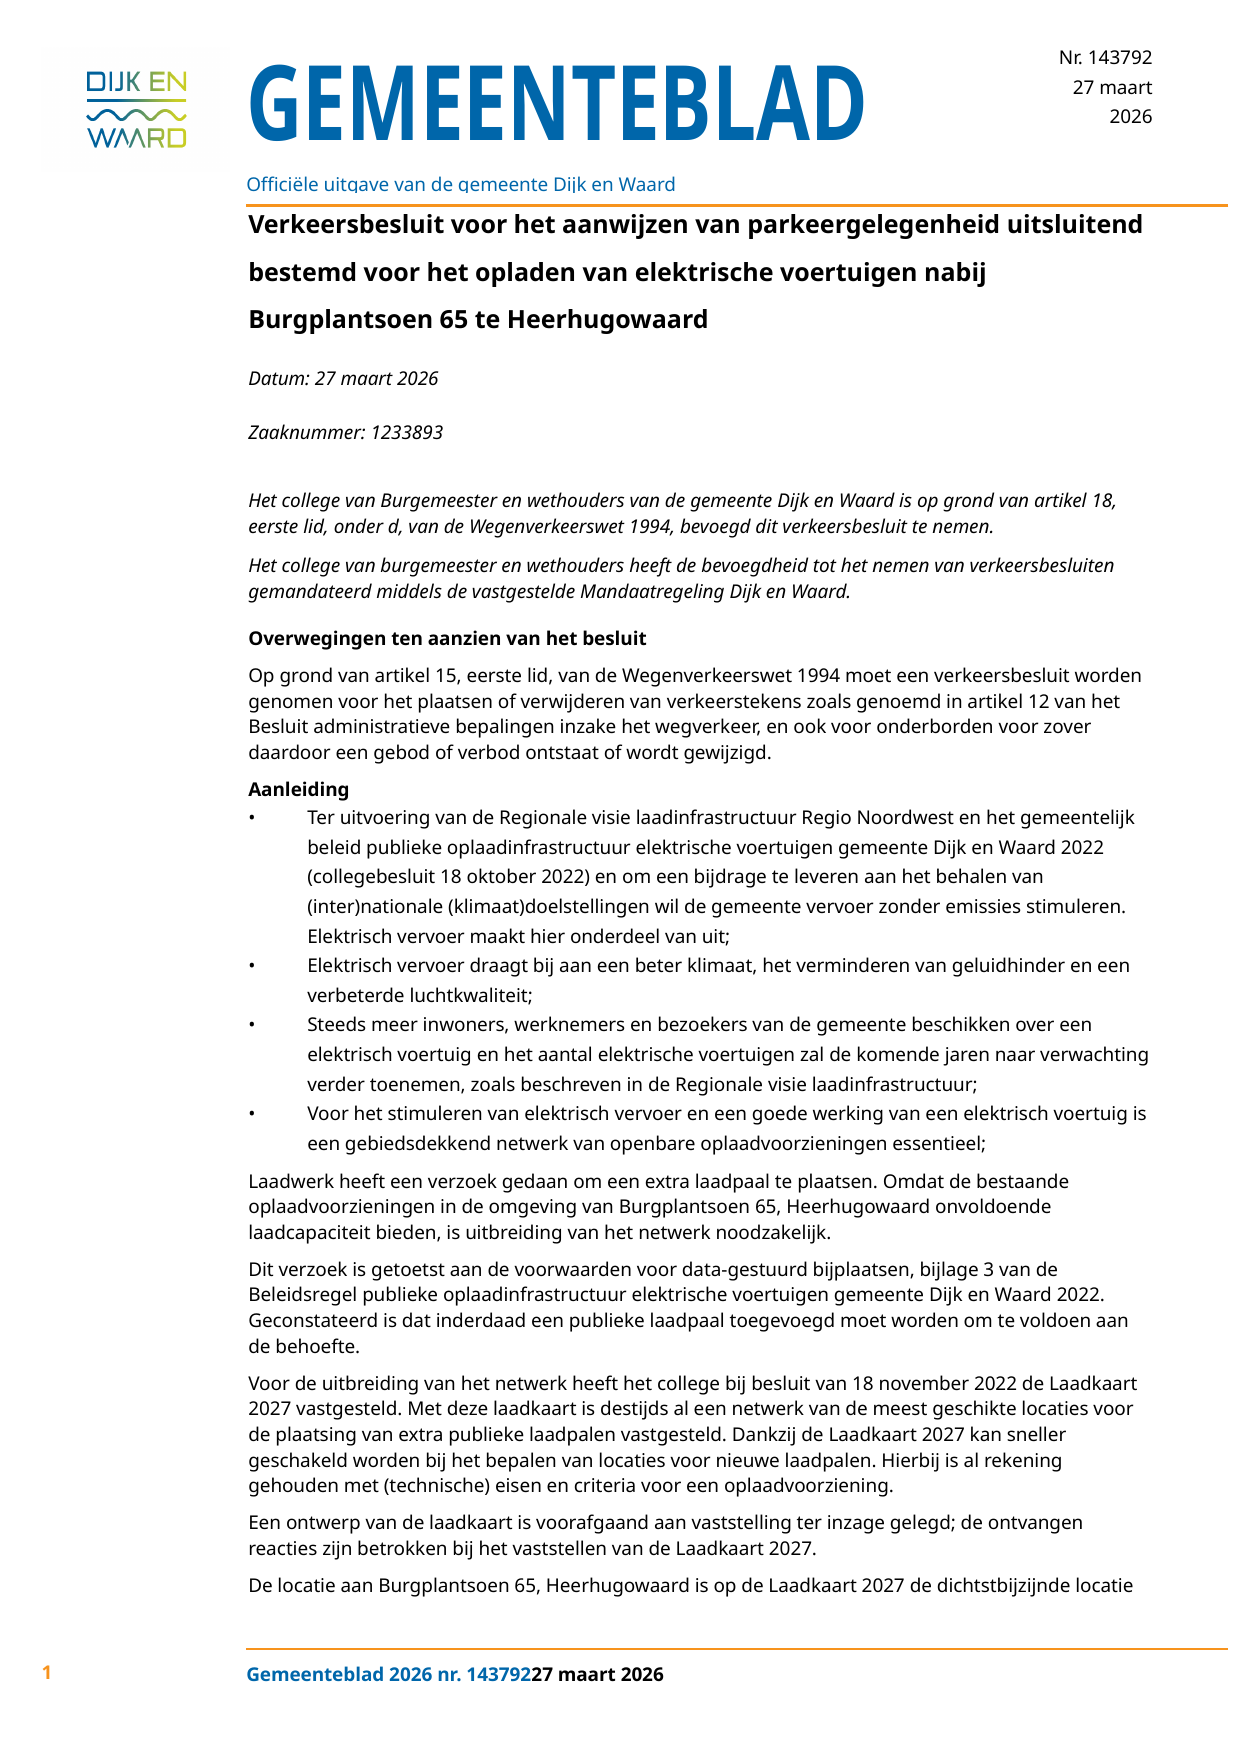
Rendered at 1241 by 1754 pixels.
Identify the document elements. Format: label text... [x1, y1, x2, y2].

text Voor de uitbreiding van het netwerk heeft het college bij besluit van 18 november 2022 de Laadkaart 2027 vastgesteld. Met deze laadkaart is destijds al een netwerk van de meest geschikte locaties voor de plaatsing van extra publieke laadpalen vastgesteld. Dankzij de Laadkaart 2027 kan sneller geschakeld worden bij het bepalen van locaties voor nieuwe laadpalen. Hierbij is al rekening gehouden met (technische) eisen en criteria voor een oplaadvoorziening. [248, 1370, 1152, 1498]
text Het college van burgemeester en wethouders heeft de bevoegdheid tot het nemen van verkeersbesluiten gemandateerd middels de vastgestelde Mandaatregeling Dijk en Waard. [248, 552, 1152, 604]
picture [41, 47, 231, 172]
text De locatie aan Burgplantsoen 65, Heerhugowaard is op de Laadkaart 2027 de dichtstbijzijnde locatie [248, 1572, 1152, 1597]
text Overwegingen ten aanzien van het besluit [248, 626, 1152, 651]
text Verkeersbesluit voor het aanwijzen van parkeergelegenheid uitsluitend bestemd voor het opladen van elektrische voertuigen nabij Burgplantsoen 65 te Heerhugowaard [248, 207, 1152, 336]
list Steeds meer inwoners, werknemers en bezoekers van de gemeente beschikken over een elektrisch voertuig en het aantal elektrische voertuigen zal de komende jaren naar verwachting verder toenemen, zoals beschreven in de Regionale visie laadinfrastructuur; [248, 1012, 1152, 1096]
text Zaaknummer: 1233893 [248, 419, 1152, 445]
list Voor het stimuleren van elektrisch vervoer en een goede werking van een elektrisch voertuig is een gebiedsdekkend netwerk van openbare oplaadvoorzieningen essentieel; [248, 1100, 1152, 1156]
list Ter uitvoering van de Regionale visie laadinfrastructuur Regio Noordwest en het gemeentelijk beleid publieke oplaadinfrastructuur elektrische voertuigen gemeente Dijk en Waard 2022 (collegebesluit 18 oktober 2022) en om een bijdrage te leveren aan het behalen van (inter)nationale (klimaat)doelstellingen wil de gemeente vervoer zonder emissies stimuleren. Elektrisch vervoer maakt hier onderdeel van uit; [248, 804, 1152, 948]
text Laadwerk heeft een verzoek gedaan om een extra laadpaal te plaatsen. Omdat de bestaande oplaadvoorzieningen in de omgeving van Burgplantsoen 65, Heerhugowaard onvoldoende laadcapaciteit bieden, is uitbreiding van het netwerk noodzakelijk. [248, 1168, 1152, 1245]
text Een ontwerp van de laadkaart is voorafgaand aan vaststelling ter inzage gelegd; de ontvangen reacties zijn betrokken bij het vaststellen van de Laadkaart 2027. [248, 1509, 1152, 1561]
list Elektrisch vervoer draagt bij aan een beter klimaat, het verminderen van geluidhinder en een verbeterde luchtkwaliteit; [248, 952, 1152, 1008]
text Dit verzoek is getoetst aan de voorwaarden voor data-gestuurd bijplaatsen, bijlage 3 van de Beleidsregel publieke oplaadinfrastructuur elektrische voertuigen gemeente Dijk en Waard 2022. Geconstateerd is dat inderdaad een publieke laadpaal toegevoegd moet worden om te voldoen aan de behoefte. [248, 1256, 1152, 1359]
text Datum: 27 maart 2026 [248, 366, 1152, 391]
text Het college van Burgemeester en wethouders van de gemeente Dijk en Waard is op grond van artikel 18, eerste lid, onder d, van de Wegenverkeerswet 1994, bevoegd dit verkeersbesluit te nemen. [248, 487, 1152, 539]
text Aanleiding [248, 776, 1152, 802]
text Op grond van artikel 15, eerste lid, van de Wegenverkeerswet 1994 moet een verkeersbesluit worden genomen voor het plaatsen of verwijderen van verkeerstekens zoals genoemd in artikel 12 van het Besluit administratieve bepalingen inzake het wegverkeer, en ook voor onderborden voor zover daardoor een gebod of verbod ontstaat of wordt gewijzigd. [248, 662, 1152, 765]
